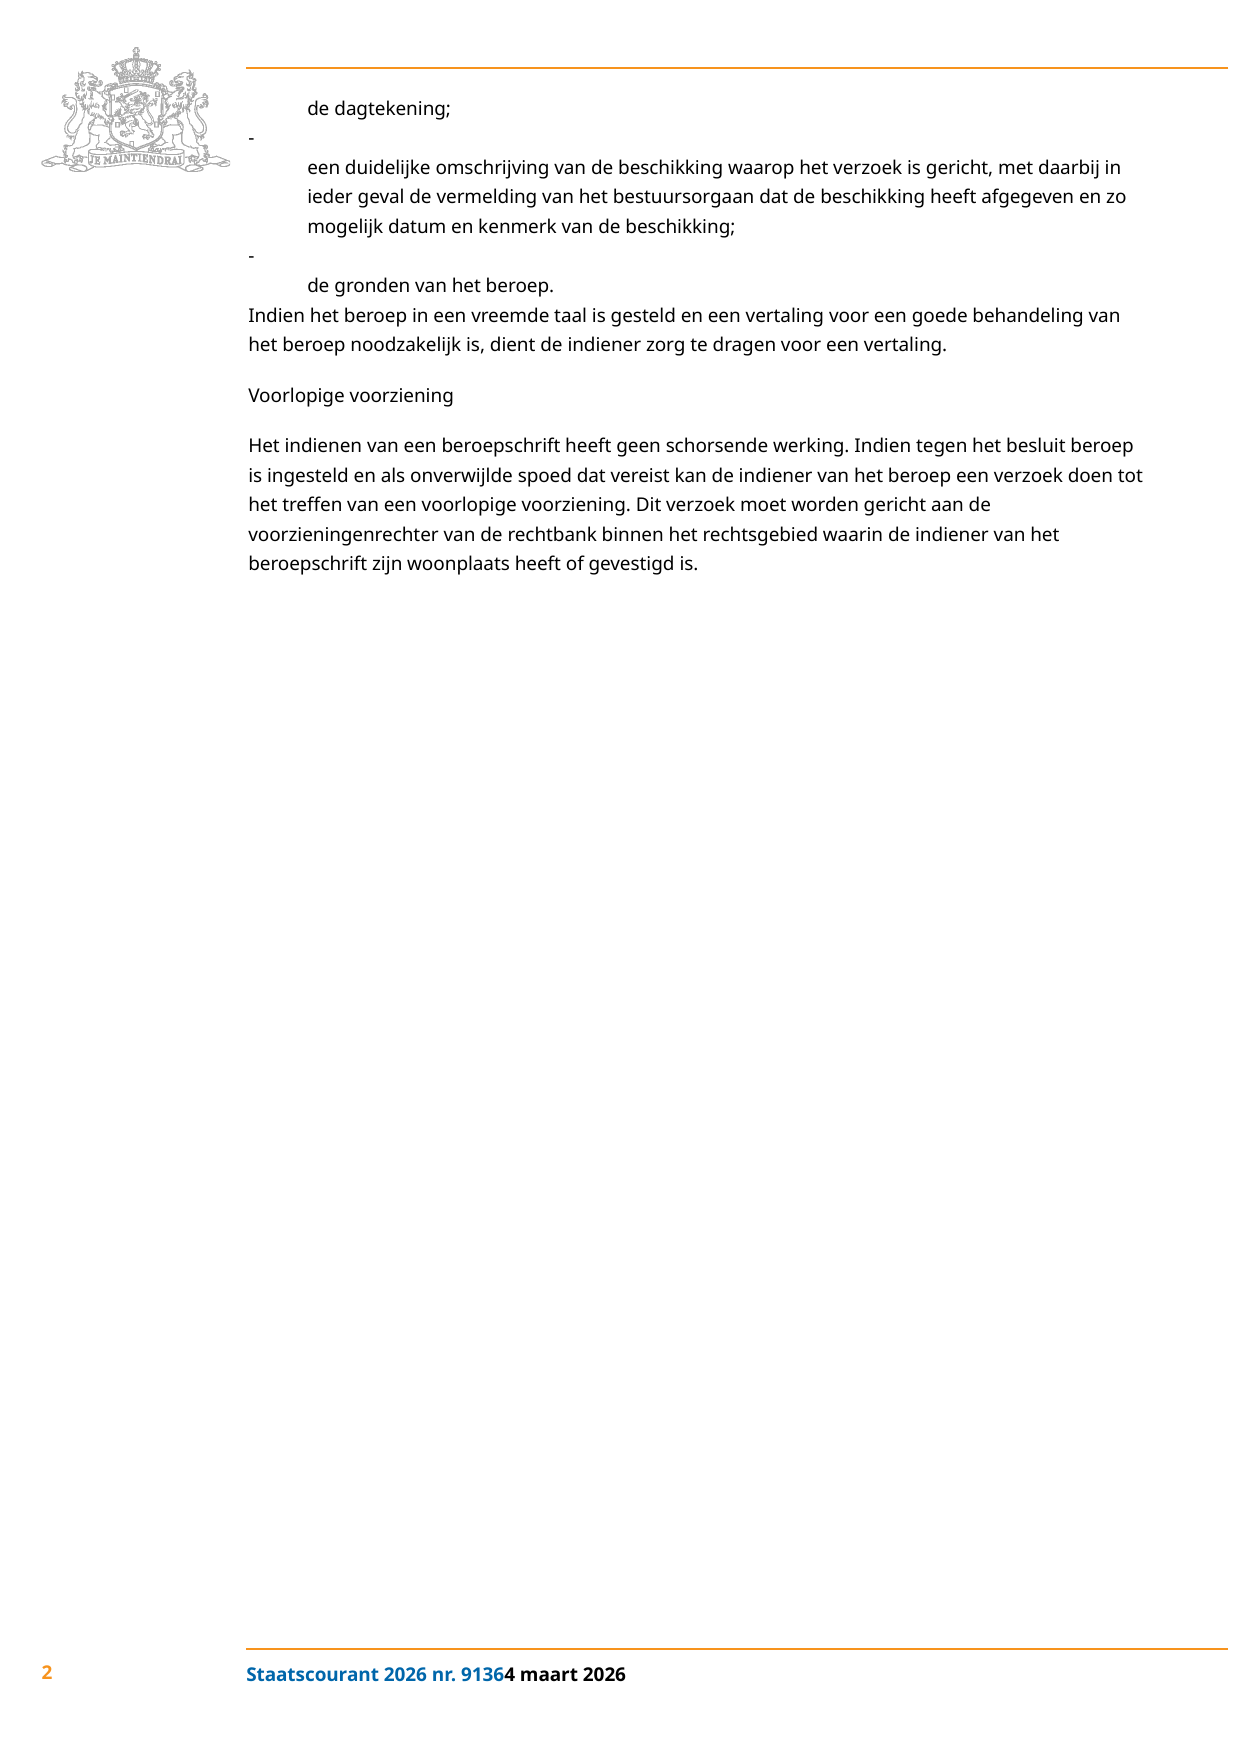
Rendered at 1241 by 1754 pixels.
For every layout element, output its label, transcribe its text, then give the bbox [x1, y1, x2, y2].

text Het indienen van een beroepschrift heeft geen schorsende werking. Indien tegen het besluit beroep is ingesteld en als onverwijlde spoed dat vereist kan de indiener van het beroep een verzoek doen tot het treffen van een voorlopige voorziening. Dit verzoek moet worden gericht aan de voorzieningenrechter van de rechtbank binnen het rechtsgebied waarin de indiener van het beroepschrift zijn woonplaats heeft of gevestigd is. [248, 432, 1152, 576]
list de dagtekening; [248, 95, 1152, 121]
picture [41, 47, 231, 172]
list de gronden van het beroep. [248, 272, 1152, 298]
text Voorlopige voorziening [248, 382, 1152, 408]
text Indien het beroep in een vreemde taal is gesteld en een vertaling voor een goede behandeling van het beroep noodzakelijk is, dient de indiener zorg te dragen voor een vertaling. [248, 302, 1152, 357]
list een duidelijke omschrijving van de beschikking waarop het verzoek is gericht, met daarbij in ieder geval de vermelding van het bestuursorgaan dat de beschikking heeft afgegeven en zo mogelijk datum en kenmerk van de beschikking; [248, 154, 1152, 239]
